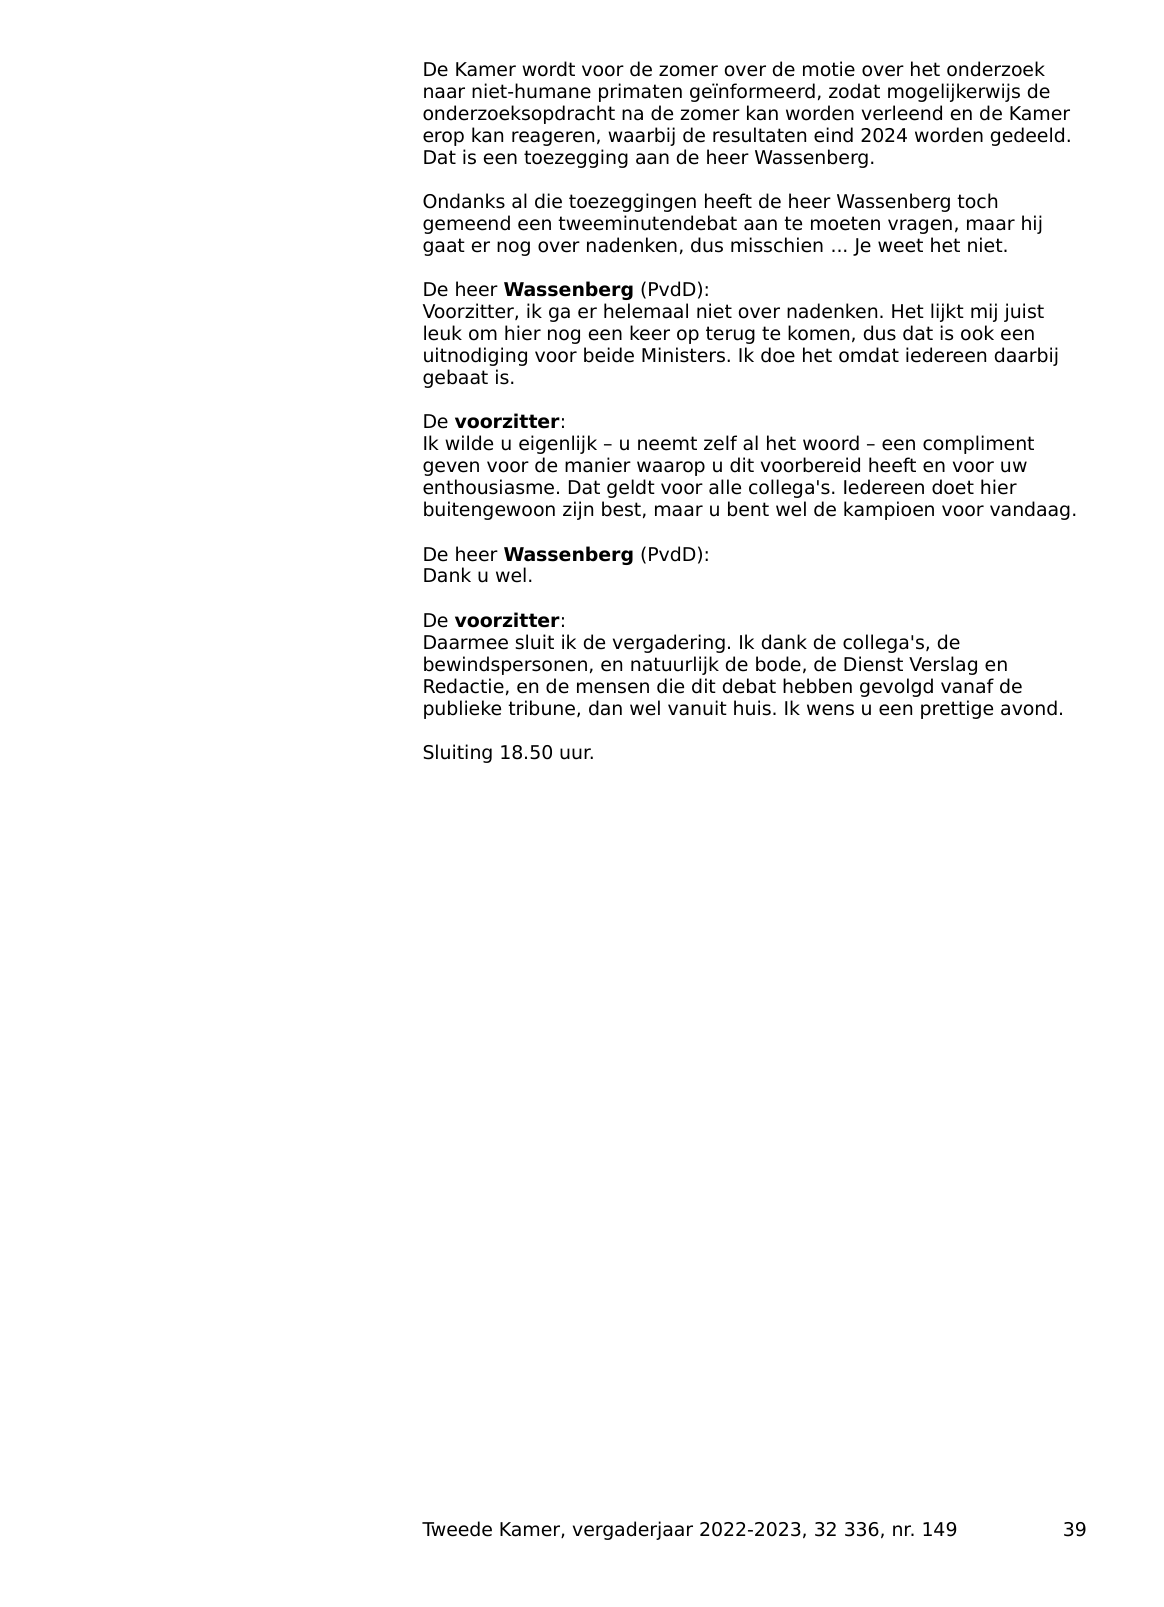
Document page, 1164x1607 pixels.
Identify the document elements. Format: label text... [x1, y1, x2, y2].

text De voorzitter: [422, 609, 1087, 632]
text De heer Wassenberg (PvdD): [422, 543, 1087, 565]
text Ondanks al die toezeggingen heeft de heer Wassenberg toch gemeend een tweeminutendebat aan te moeten vragen, maar hij gaat er nog over nadenken, dus misschien ... Je weet het niet. [422, 191, 1087, 257]
text De voorzitter: [422, 411, 1087, 433]
text De Kamer wordt voor de zomer over de motie over het onderzoek naar niet-humane primaten geïnformeerd, zodat mogelijkerwijs de onderzoeksopdracht na de zomer kan worden verleend en de Kamer erop kan reageren, waarbij de resultaten eind 2024 worden gedeeld. Dat is een toezegging aan de heer Wassenberg. [422, 59, 1087, 169]
text Sluiting 18.50 uur. [422, 742, 1087, 764]
text Dank u wel. [422, 565, 1087, 587]
text Daarmee sluit ik de vergadering. Ik dank de collega's, de bewindspersonen, en natuurlijk de bode, de Dienst Verslag en Redactie, en de mensen die dit debat hebben gevolgd vanaf de publieke tribune, dan wel vanuit huis. Ik wens u een prettige avond. [422, 632, 1087, 719]
text De heer Wassenberg (PvdD): [422, 279, 1087, 301]
text Voorzitter, ik ga er helemaal niet over nadenken. Het lijkt mij juist leuk om hier nog een keer op terug te komen, dus dat is ook een uitnodiging voor beide Ministers. Ik doe het omdat iedereen daarbij gebaat is. [422, 301, 1087, 389]
text Ik wilde u eigenlijk – u neemt zelf al het woord – een compliment geven voor de manier waarop u dit voorbereid heeft en voor uw enthousiasme. Dat geldt voor alle collega's. Iedereen doet hier buitengewoon zijn best, maar u bent wel de kampioen voor vandaag. [422, 433, 1087, 521]
